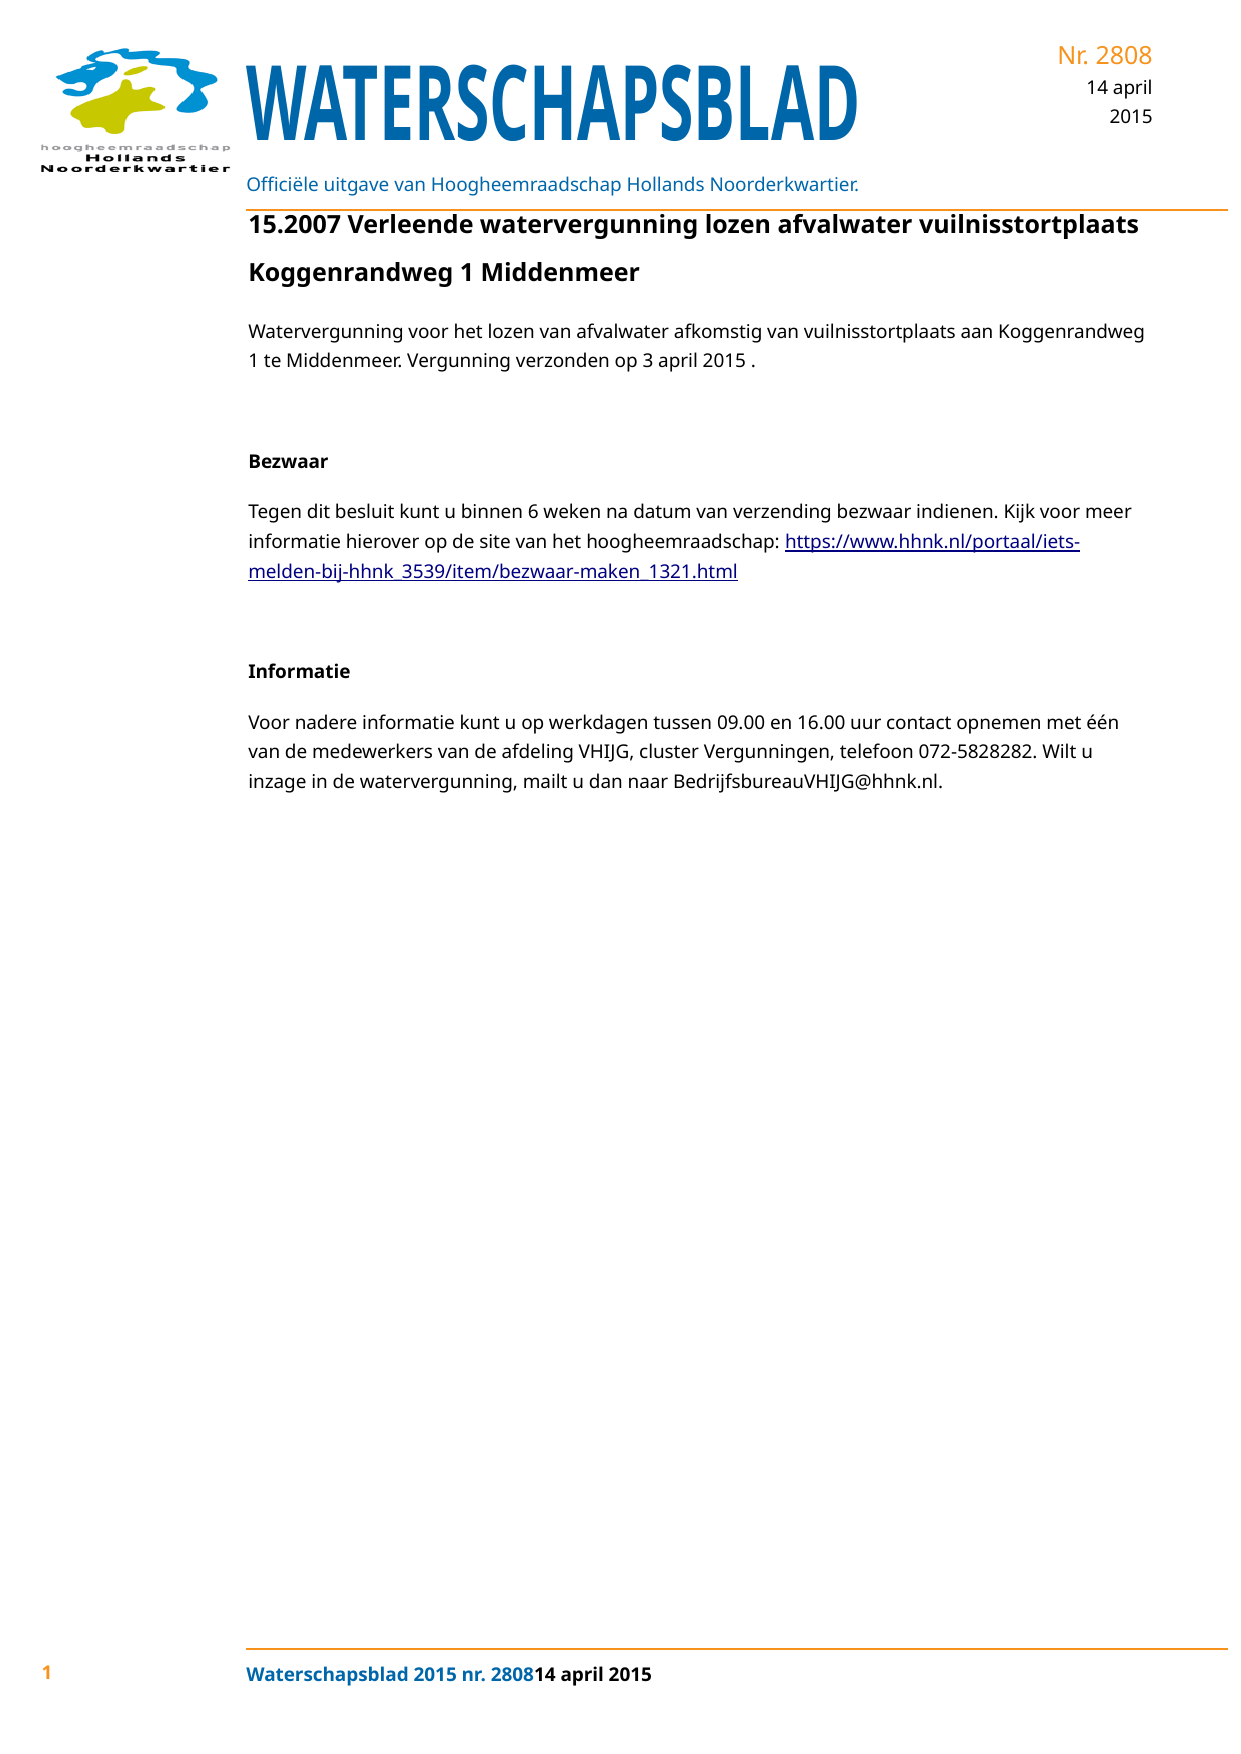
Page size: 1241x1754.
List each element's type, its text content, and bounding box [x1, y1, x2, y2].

text Informatie [248, 659, 1152, 684]
text Bezwaar [248, 448, 1152, 474]
text 15.2007 Verleende watervergunning lozen afvalwater vuilnisstortplaats Koggenrandweg 1 Middenmeer [248, 211, 1152, 288]
text Tegen dit besluit kunt u binnen 6 weken na datum van verzending bezwaar indienen. Kijk voor meer informatie hierover op de site van het hoogheemraadschap: https://www.hhnk.nl/portaal/iets-melden-bij-hhnk_3539/item/bezwaar-maken_1321.html [248, 499, 1152, 584]
picture [41, 47, 231, 172]
text Voor nadere informatie kunt u op werkdagen tussen 09.00 en 16.00 uur contact opnemen met één van de medewerkers van de afdeling VHIJG, cluster Vergunningen, telefoon 072-5828282. Wilt u inzage in de watervergunning, mailt u dan naar BedrijfsbureauVHIJG@hhnk.nl. [248, 709, 1152, 794]
text Watervergunning voor het lozen van afvalwater afkomstig van vuilnisstortplaats aan Koggenrandweg 1 te Middenmeer. Vergunning verzonden op 3 april 2015 . [248, 318, 1152, 373]
